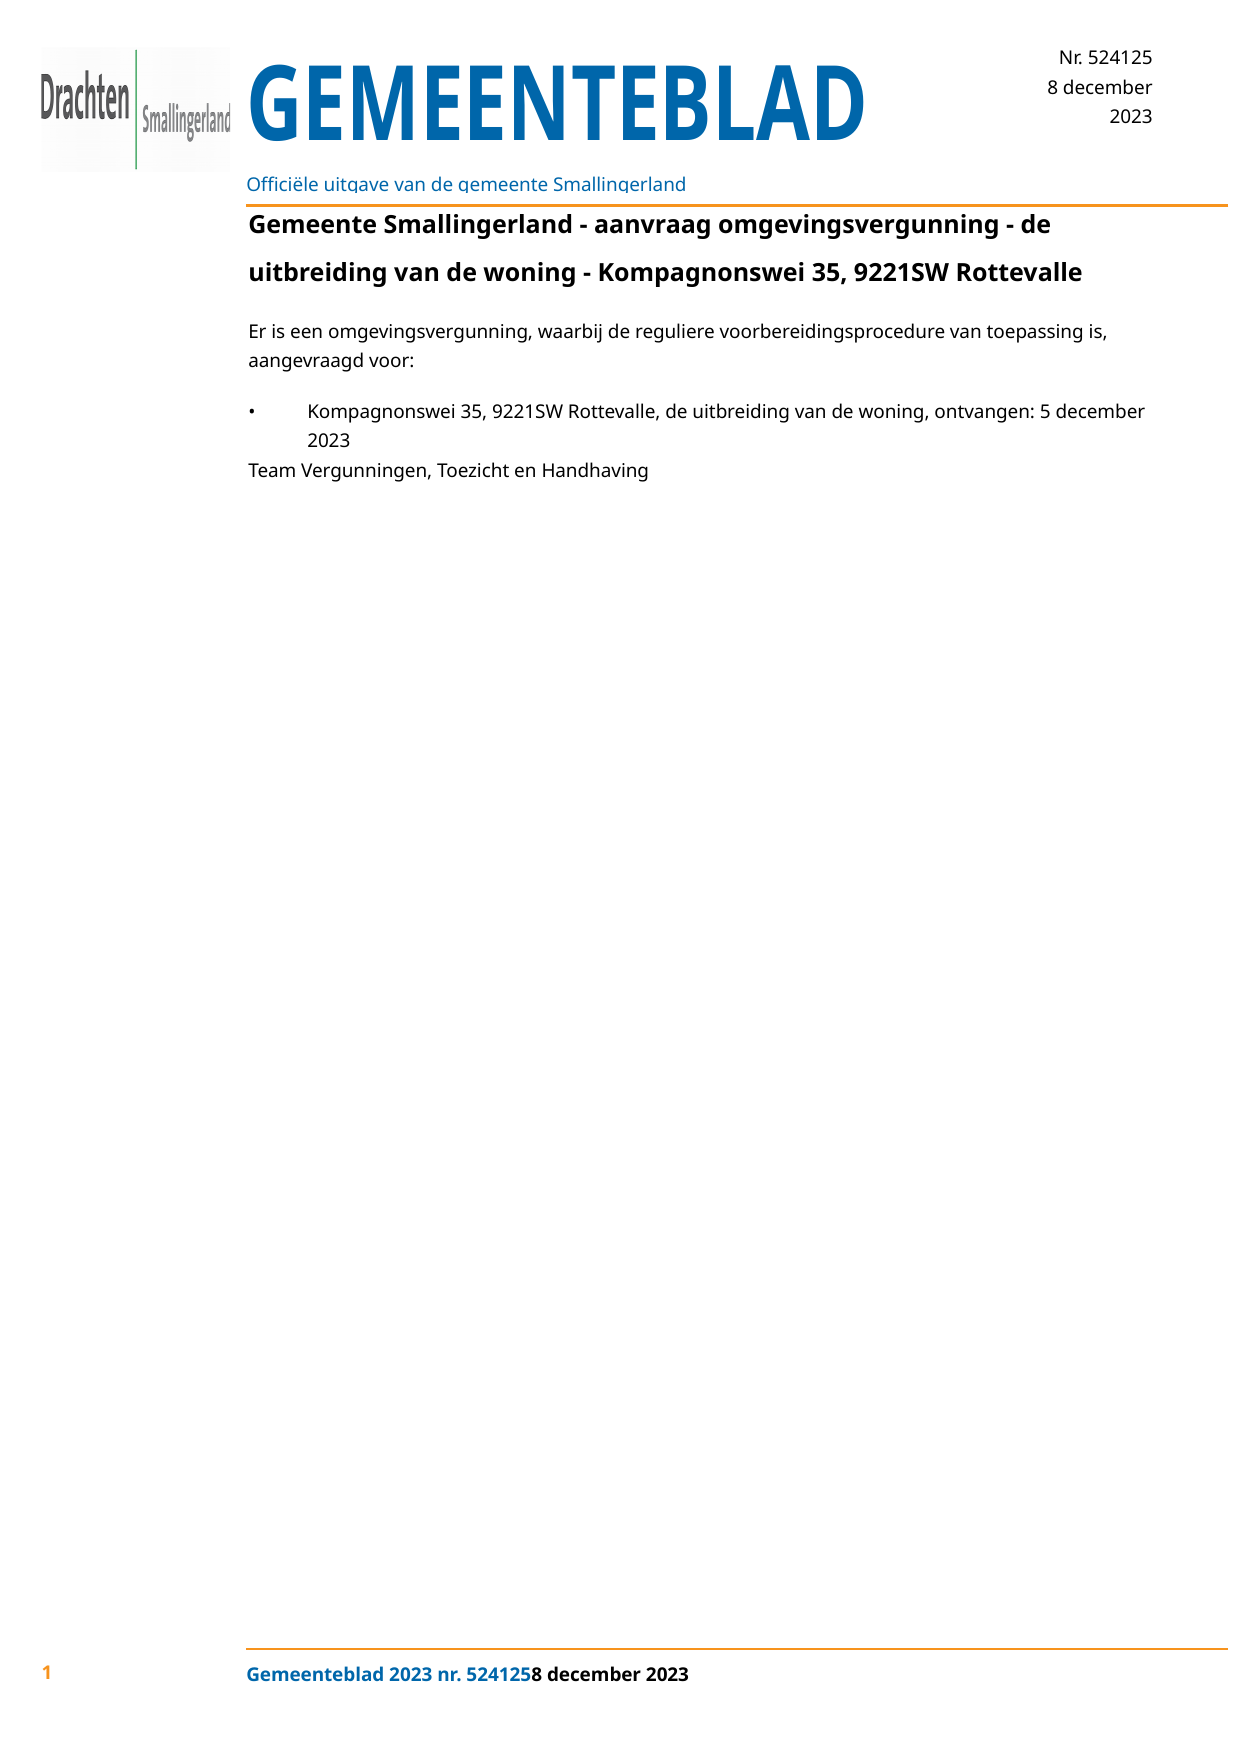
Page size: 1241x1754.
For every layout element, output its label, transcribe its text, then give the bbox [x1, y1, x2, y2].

text Gemeente Smallingerland - aanvraag omgevingsvergunning - de uitbreiding van de woning - Kompagnonswei 35, 9221SW Rottevalle [248, 207, 1152, 288]
list Kompagnonswei 35, 9221SW Rottevalle, de uitbreiding van de woning, ontvangen: 5 december 2023 [248, 398, 1152, 453]
text Team Vergunningen, Toezicht en Handhaving [248, 457, 1152, 483]
picture [41, 47, 231, 172]
text Er is een omgevingsvergunning, waarbij de reguliere voorbereidingsprocedure van toepassing is, aangevraagd voor: [248, 318, 1152, 373]
